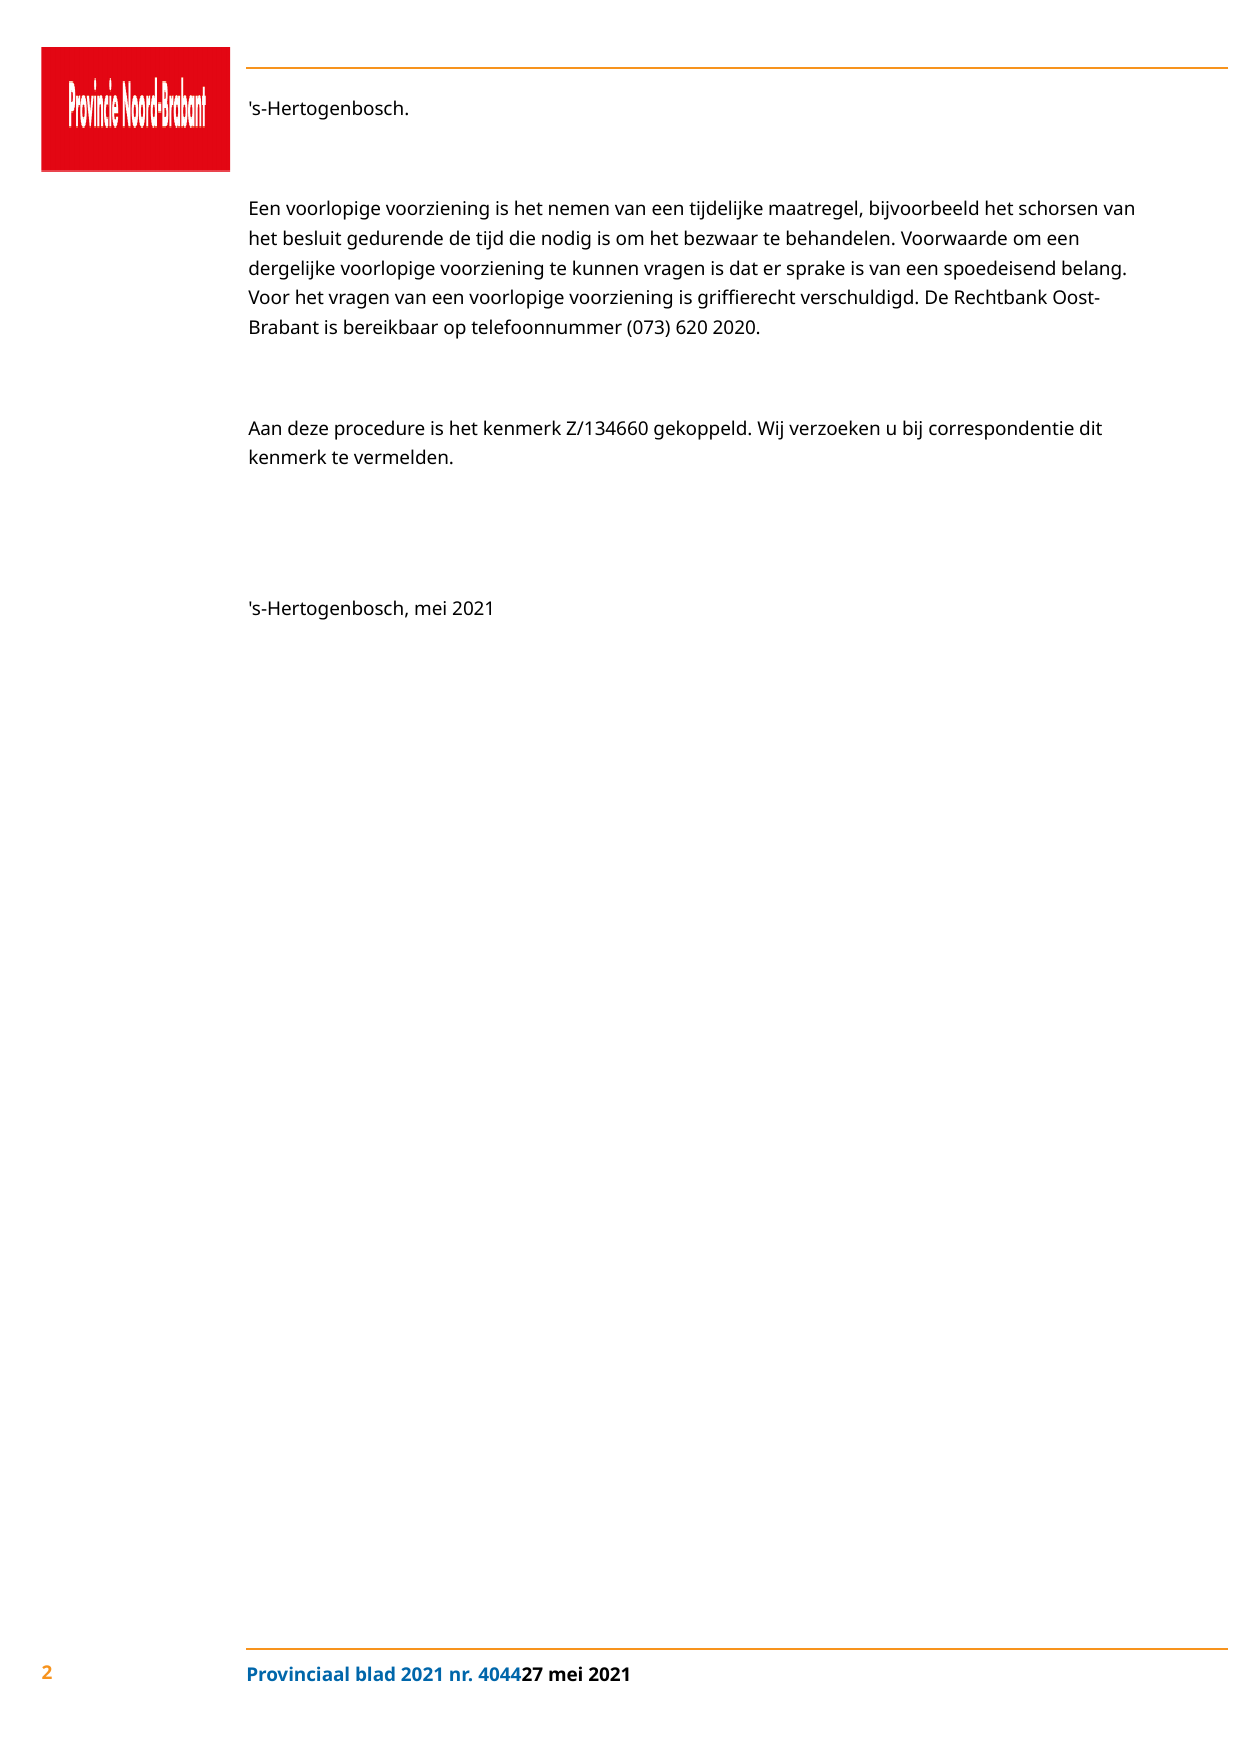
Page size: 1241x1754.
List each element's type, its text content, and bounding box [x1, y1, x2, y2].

text Aan deze procedure is het kenmerk Z/134660 gekoppeld. Wij verzoeken u bij correspondentie dit kenmerk te vermelden. [248, 415, 1152, 470]
text 's-Hertogenbosch. [248, 95, 1152, 121]
text Een voorlopige voorziening is het nemen van een tijdelijke maatregel, bijvoorbeeld het schorsen van het besluit gedurende de tijd die nodig is om het bezwaar te behandelen. Voorwaarde om een dergelijke voorlopige voorziening te kunnen vragen is dat er sprake is van een spoedeisend belang. Voor het vragen van een voorlopige voorziening is griffierecht verschuldigd. De Rechtbank Oost-Brabant is bereikbaar op telefoonnummer (073) 620 2020. [248, 196, 1152, 340]
text 's-Hertogenbosch, mei 2021 [248, 596, 1152, 621]
picture [41, 47, 231, 172]
